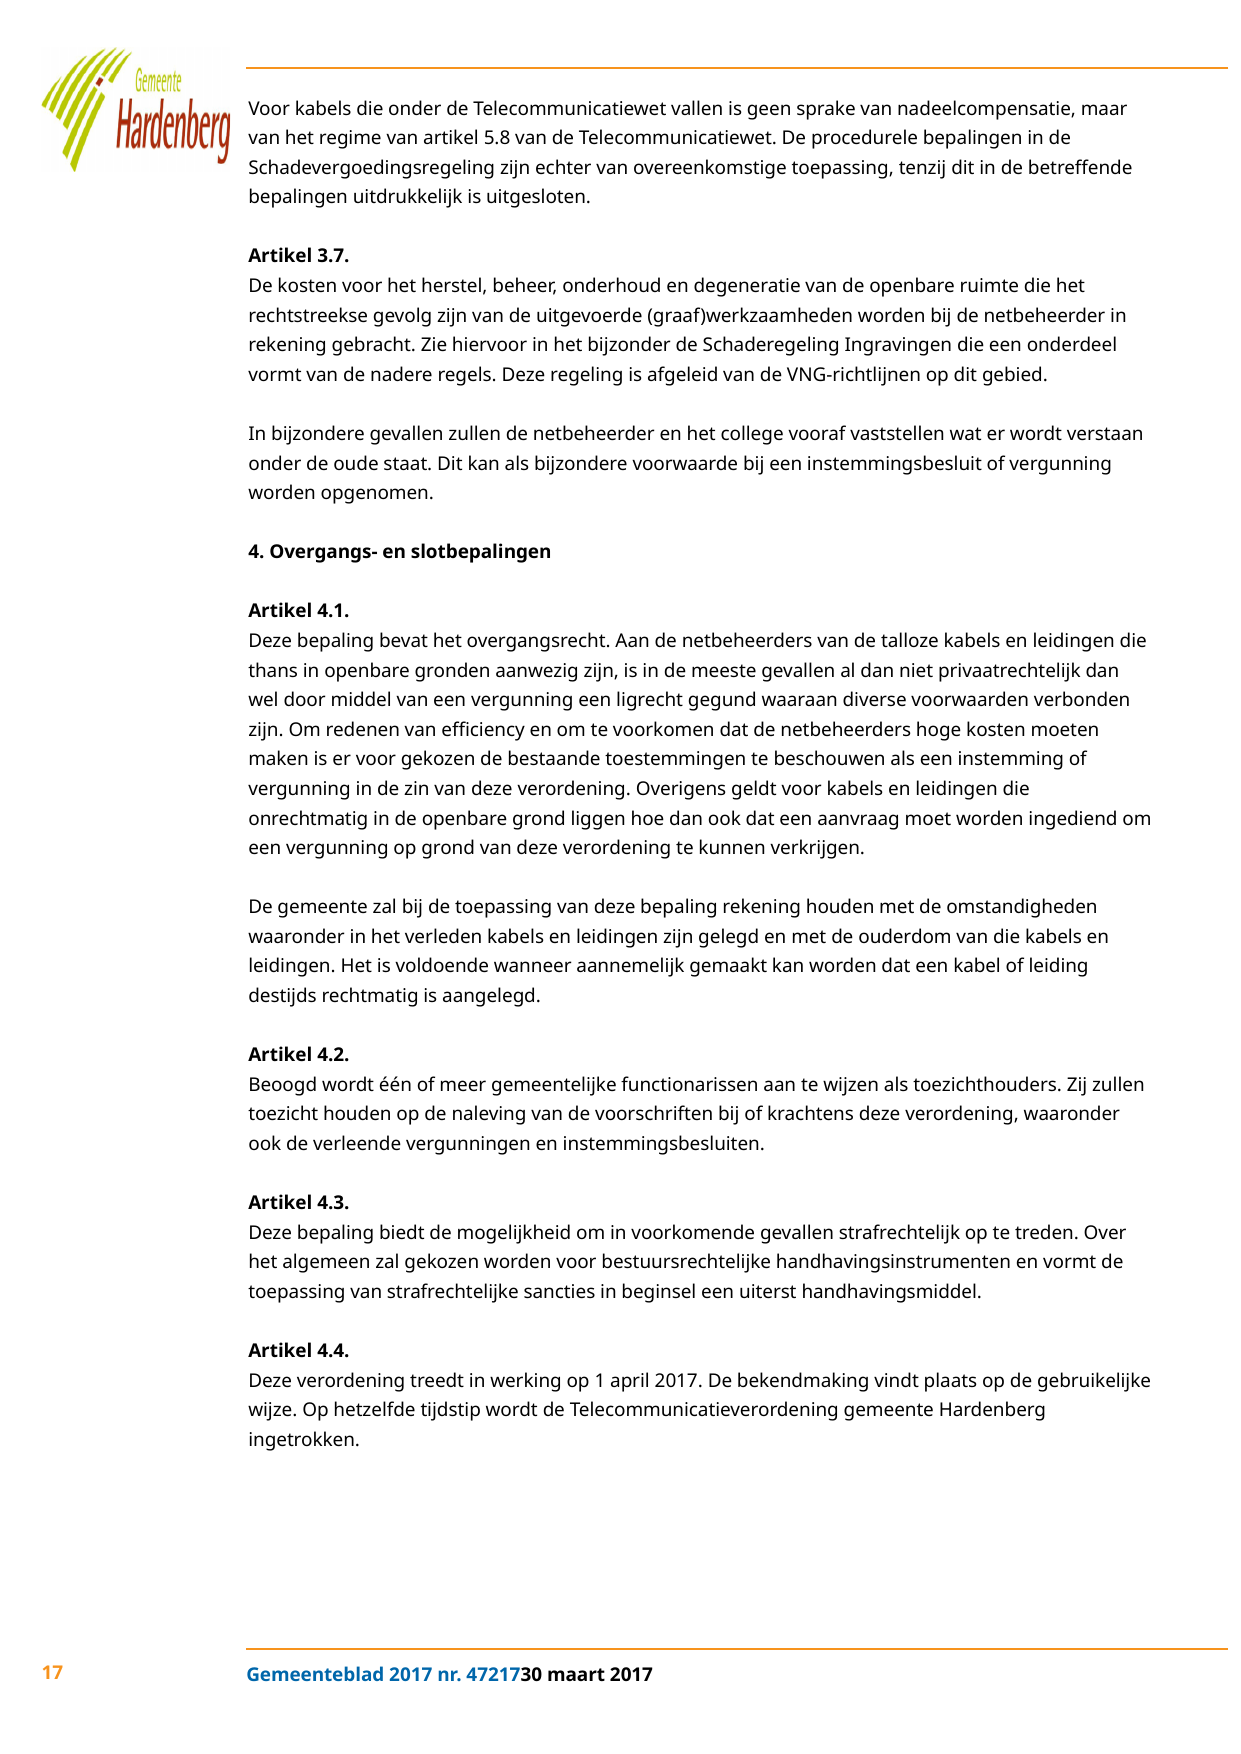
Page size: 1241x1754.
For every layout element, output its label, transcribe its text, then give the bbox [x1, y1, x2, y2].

picture [41, 47, 231, 172]
text De kosten voor het herstel, beheer, onderhoud en degeneratie van de openbare ruimte die het rechtstreekse gevolg zijn van de uitgevoerde (graaf)werkzaamheden worden bij de netbeheerder in rekening gebracht. Zie hiervoor in het bijzonder de Schaderegeling Ingravingen die een onderdeel vormt van de nadere regels. Deze regeling is afgeleid van de VNG-richtlijnen op dit gebied. [248, 272, 1152, 387]
text Deze verordening treedt in werking op 1 april 2017. De bekendmaking vindt plaats op de gebruikelijke wijze. Op hetzelfde tijdstip wordt de Telecommunicatieverordening gemeente Hardenberg ingetrokken. [248, 1367, 1152, 1452]
text Beoogd wordt één of meer gemeentelijke functionarissen aan te wijzen als toezichthouders. Zij zullen toezicht houden op de naleving van de voorschriften bij of krachtens deze verordening, waaronder ook de verleende vergunningen en instemmingsbesluiten. [248, 1071, 1152, 1156]
text Artikel 4.4. [248, 1337, 1152, 1363]
text De gemeente zal bij de toepassing van deze bepaling rekening houden met de omstandigheden waaronder in het verleden kabels en leidingen zijn gelegd en met de ouderdom van die kabels en leidingen. Het is voldoende wanneer aannemelijk gemaakt kan worden dat een kabel of leiding destijds rechtmatig is aangelegd. [248, 893, 1152, 1008]
text Deze bepaling biedt de mogelijkheid om in voorkomende gevallen strafrechtelijk op te treden. Over het algemeen zal gekozen worden voor bestuursrechtelijke handhavingsinstrumenten en vormt de toepassing van strafrechtelijke sancties in beginsel een uiterst handhavingsmiddel. [248, 1219, 1152, 1304]
text Artikel 3.7. [248, 243, 1152, 268]
text 4. Overgangs- en slotbepalingen [248, 538, 1152, 564]
text Voor kabels die onder de Telecommunicatiewet vallen is geen sprake van nadeelcompensatie, maar van het regime van artikel 5.8 van de Telecommunicatiewet. De procedurele bepalingen in de Schadevergoedingsregeling zijn echter van overeenkomstige toepassing, tenzij dit in de betreffende bepalingen uitdrukkelijk is uitgesloten. [248, 95, 1152, 209]
text Artikel 4.2. [248, 1041, 1152, 1067]
text Artikel 4.1. [248, 598, 1152, 623]
text Artikel 4.3. [248, 1189, 1152, 1215]
text Deze bepaling bevat het overgangsrecht. Aan de netbeheerders van de talloze kabels en leidingen die thans in openbare gronden aanwezig zijn, is in de meeste gevallen al dan niet privaatrechtelijk dan wel door middel van een vergunning een ligrecht gegund waaraan diverse voorwaarden verbonden zijn. Om redenen van efficiency en om te voorkomen dat de netbeheerders hoge kosten moeten maken is er voor gekozen de bestaande toestemmingen te beschouwen als een instemming of vergunning in de zin van deze verordening. Overigens geldt voor kabels en leidingen die onrechtmatig in de openbare grond liggen hoe dan ook dat een aanvraag moet worden ingediend om een vergunning op grond van deze verordening te kunnen verkrijgen. [248, 627, 1152, 860]
text In bijzondere gevallen zullen de netbeheerder en het college vooraf vaststellen wat er wordt verstaan onder de oude staat. Dit kan als bijzondere voorwaarde bij een instemmingsbesluit of vergunning worden opgenomen. [248, 420, 1152, 505]
